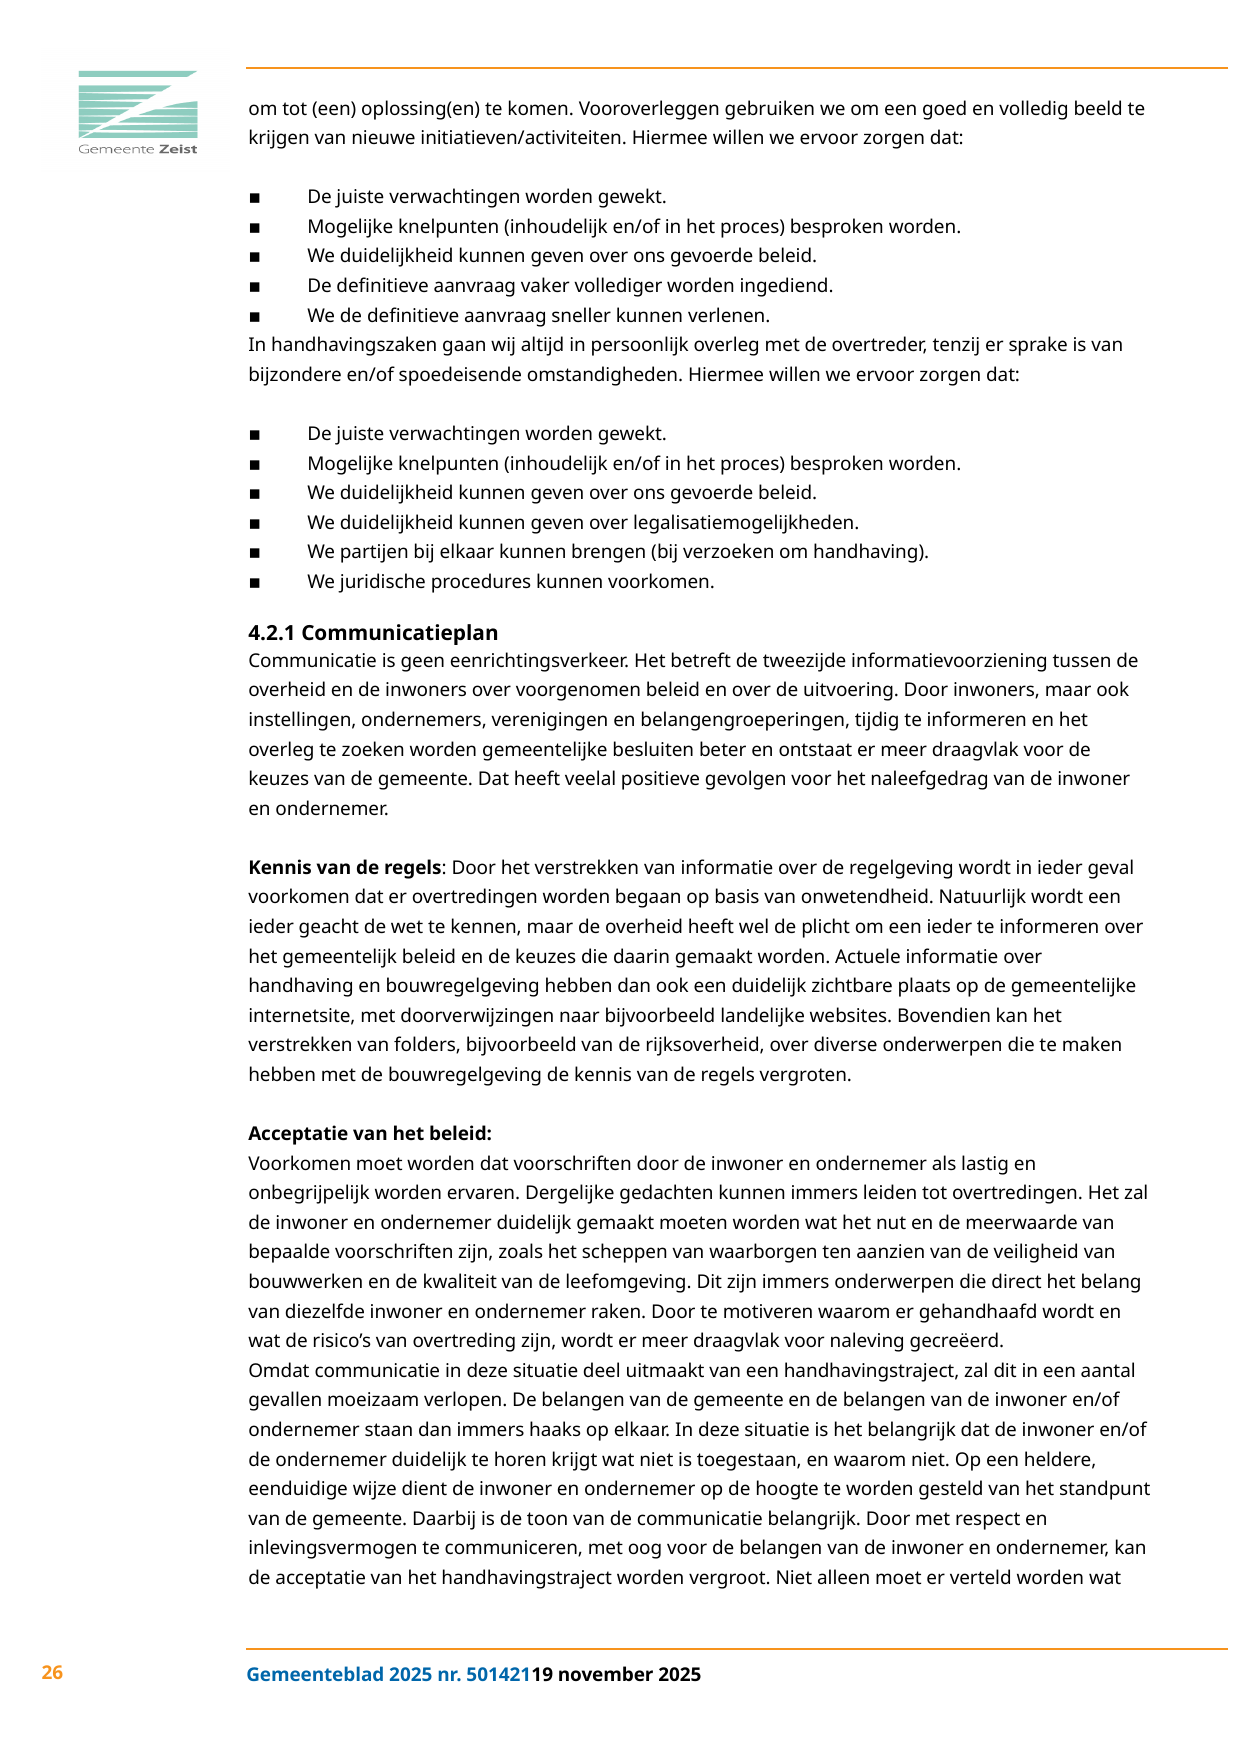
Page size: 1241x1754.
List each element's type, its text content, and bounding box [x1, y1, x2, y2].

text Communicatie is geen eenrichtingsverkeer. Het betreft de tweezijde informatievoorziening tussen de overheid en de inwoners over voorgenomen beleid en over de uitvoering. Door inwoners, maar ook instellingen, ondernemers, verenigingen en belangengroeperingen, tijdig te informeren en het overleg te zoeken worden gemeentelijke besluiten beter en ontstaat er meer draagvlak voor de keuzes van de gemeente. Dat heeft veelal positieve gevolgen voor het naleefgedrag van de inwoner en ondernemer. [248, 647, 1152, 821]
list De juiste verwachtingen worden gewekt. [248, 183, 1152, 209]
list Mogelijke knelpunten (inhoudelijk en/of in het proces) besproken worden. [248, 450, 1152, 476]
text 4.2.1 Communicatieplan [248, 618, 1152, 647]
list We duidelijkheid kunnen geven over ons gevoerde beleid. [248, 479, 1152, 505]
list We de definitieve aanvraag sneller kunnen verlenen. [248, 302, 1152, 328]
list Mogelijke knelpunten (inhoudelijk en/of in het proces) besproken worden. [248, 213, 1152, 239]
text Acceptatie van het beleid: [248, 1120, 1152, 1146]
list De definitieve aanvraag vaker vollediger worden ingediend. [248, 272, 1152, 298]
text Kennis van de regels: Door het verstrekken van informatie over de regelgeving wordt in ieder geval voorkomen dat er overtredingen worden begaan op basis van onwetendheid. Natuurlijk wordt een ieder geacht de wet te kennen, maar de overheid heeft wel de plicht om een ieder te informeren over het gemeentelijk beleid en de keuzes die daarin gemaakt worden. Actuele informatie over handhaving en bouwregelgeving hebben dan ook een duidelijk zichtbare plaats op de gemeentelijke internetsite, met doorverwijzingen naar bijvoorbeeld landelijke websites. Bovendien kan het verstrekken van folders, bijvoorbeeld van de rijksoverheid, over diverse onderwerpen die te maken hebben met de bouwregelgeving de kennis van de regels vergroten. [248, 854, 1152, 1087]
list De juiste verwachtingen worden gewekt. [248, 420, 1152, 446]
text Voorkomen moet worden dat voorschriften door de inwoner en ondernemer als lastig en onbegrijpelijk worden ervaren. Dergelijke gedachten kunnen immers leiden tot overtredingen. Het zal de inwoner en ondernemer duidelijk gemaakt moeten worden wat het nut en de meerwaarde van bepaalde voorschriften zijn, zoals het scheppen van waarborgen ten aanzien van de veiligheid van bouwwerken en de kwaliteit van de leefomgeving. Dit zijn immers onderwerpen die direct het belang van diezelfde inwoner en ondernemer raken. Door te motiveren waarom er gehandhaafd wordt en wat de risico’s van overtreding zijn, wordt er meer draagvlak voor naleving gecreëerd. [248, 1150, 1152, 1353]
text Omdat communicatie in deze situatie deel uitmaakt van een handhavingstraject, zal dit in een aantal gevallen moeizaam verlopen. De belangen van de gemeente en de belangen van de inwoner en/of ondernemer staan dan immers haaks op elkaar. In deze situatie is het belangrijk dat de inwoner en/of de ondernemer duidelijk te horen krijgt wat niet is toegestaan, en waarom niet. Op een heldere, eenduidige wijze dient de inwoner en ondernemer op de hoogte te worden gesteld van het standpunt van de gemeente. Daarbij is de toon van de communicatie belangrijk. Door met respect en inlevingsvermogen te communiceren, met oog voor de belangen van de inwoner en ondernemer, kan de acceptatie van het handhavingstraject worden vergroot. Niet alleen moet er verteld worden wat [248, 1357, 1152, 1590]
text om tot (een) oplossing(en) te komen. Vooroverleggen gebruiken we om een goed en volledig beeld te krijgen van nieuwe initiatieven/activiteiten. Hiermee willen we ervoor zorgen dat: [248, 95, 1152, 150]
list We duidelijkheid kunnen geven over ons gevoerde beleid. [248, 243, 1152, 268]
list We juridische procedures kunnen voorkomen. [248, 568, 1152, 594]
picture [41, 47, 231, 172]
list We partijen bij elkaar kunnen brengen (bij verzoeken om handhaving). [248, 538, 1152, 564]
list We duidelijkheid kunnen geven over legalisatiemogelijkheden. [248, 509, 1152, 535]
text In handhavingszaken gaan wij altijd in persoonlijk overleg met de overtreder, tenzij er sprake is van bijzondere en/of spoedeisende omstandigheden. Hiermee willen we ervoor zorgen dat: [248, 331, 1152, 387]
